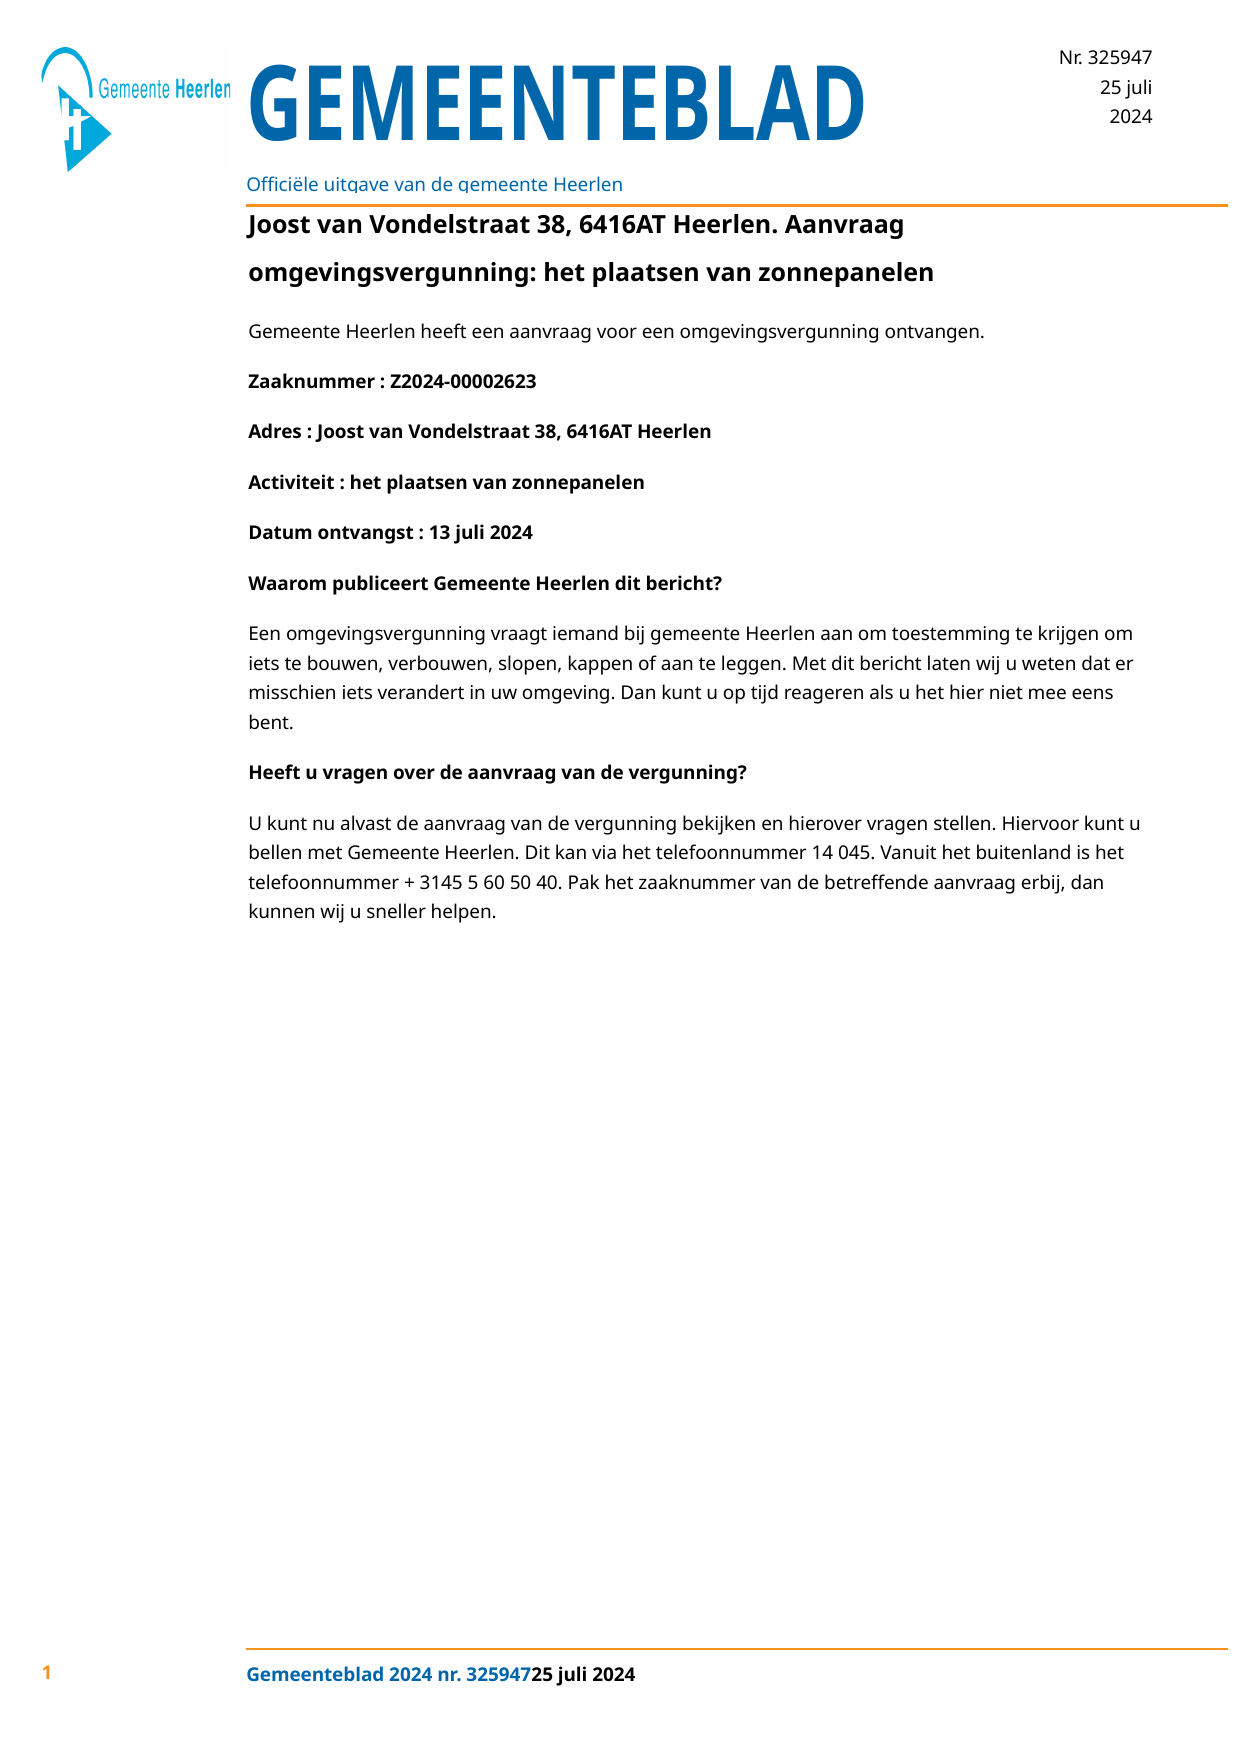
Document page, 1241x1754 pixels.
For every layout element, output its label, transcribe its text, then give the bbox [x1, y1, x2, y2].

text Joost van Vondelstraat 38, 6416AT Heerlen. Aanvraag omgevingsvergunning: het plaatsen van zonnepanelen [248, 207, 1152, 288]
text Adres : Joost van Vondelstraat 38, 6416AT Heerlen [248, 419, 1152, 444]
text U kunt nu alvast de aanvraag van de vergunning bekijken en hierover vragen stellen. Hiervoor kunt u bellen met Gemeente Heerlen. Dit kan via het telefoonnummer 14 045. Vanuit het buitenland is het telefoonnummer + 3145 5 60 50 40. Pak het zaaknummer van de betreffende aanvraag erbij, dan kunnen wij u sneller helpen. [248, 810, 1152, 924]
text Heeft u vragen over de aanvraag van de vergunning? [248, 759, 1152, 785]
picture [41, 47, 59, 70]
text Een omgevingsvergunning vraagt iemand bij gemeente Heerlen aan om toestemming te krijgen om iets te bouwen, verbouwen, slopen, kappen of aan te leggen. Met dit bericht laten wij u weten dat er misschien iets verandert in uw omgeving. Dan kunt u op tijd reageren als u het hier niet mee eens bent. [248, 620, 1152, 735]
text Waarom publiceert Gemeente Heerlen dit bericht? [248, 570, 1152, 596]
text Activiteit : het plaatsen van zonnepanelen [248, 469, 1152, 495]
picture [41, 47, 231, 172]
text Zaaknummer : Z2024-00002623 [248, 368, 1152, 394]
text Gemeente Heerlen heeft een aanvraag voor een omgevingsvergunning ontvangen. [248, 318, 1152, 344]
text Datum ontvangst : 13 juli 2024 [248, 519, 1152, 545]
